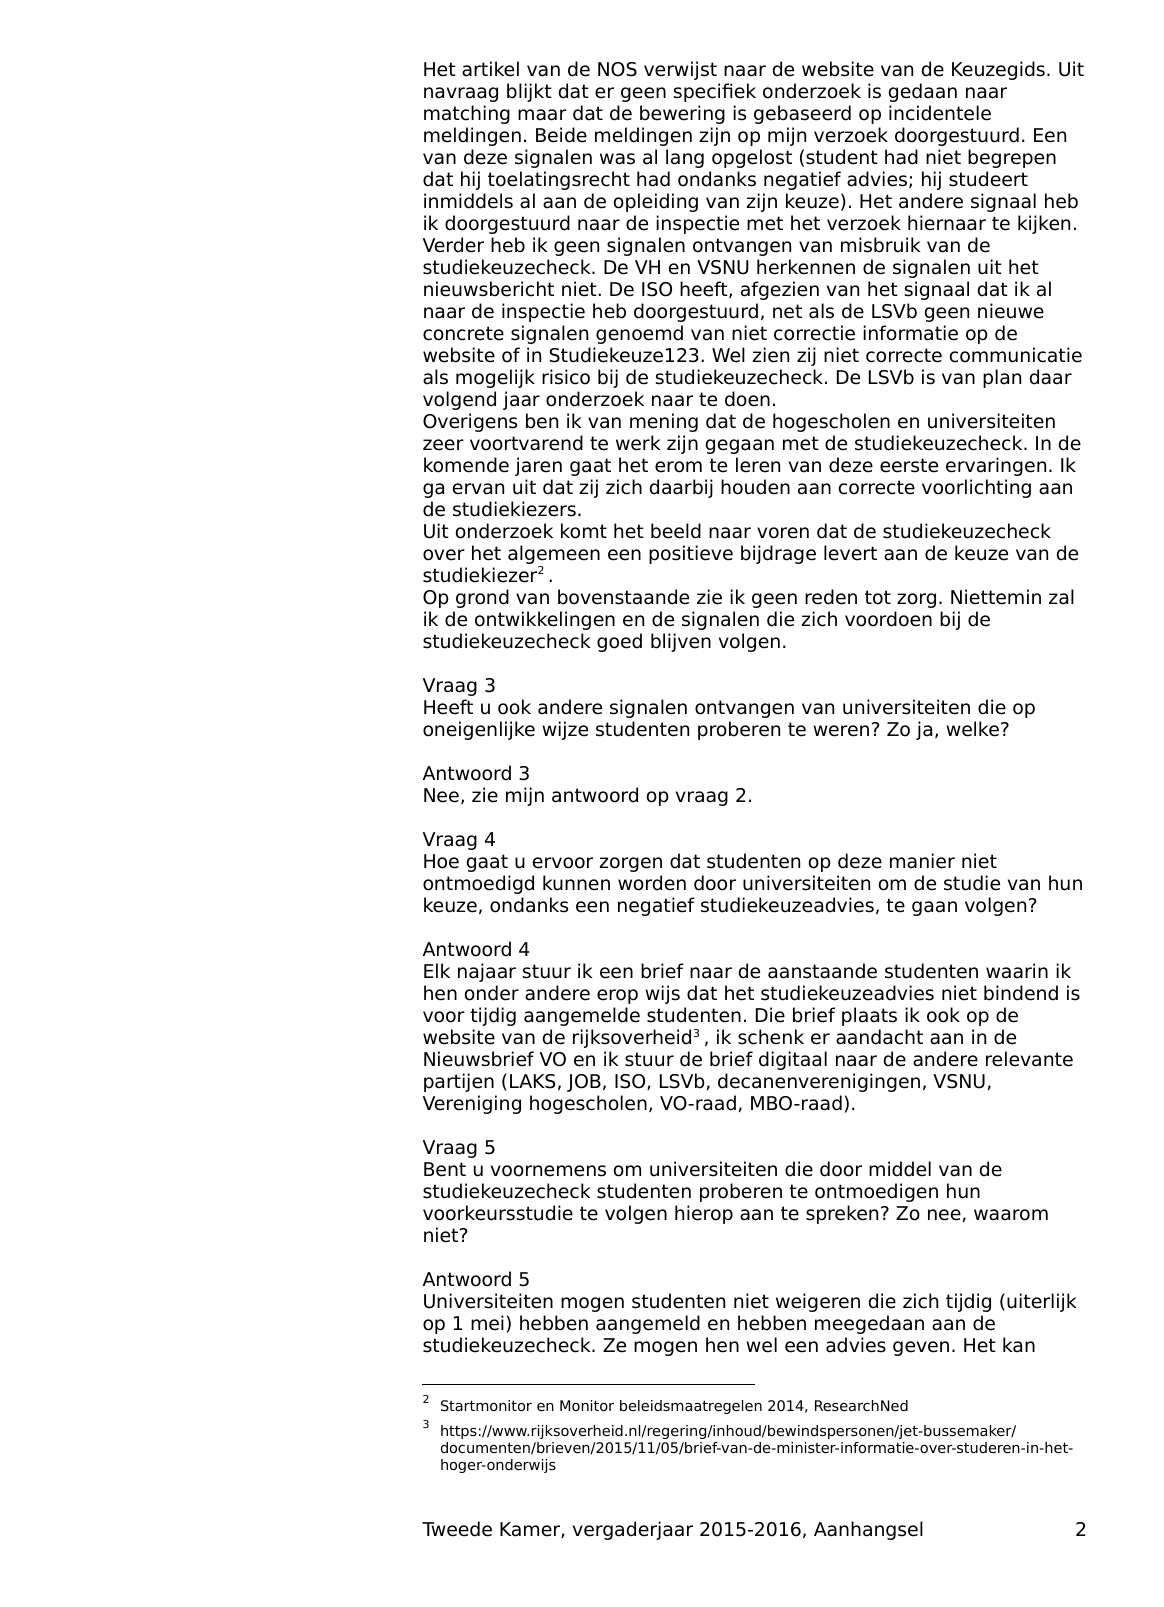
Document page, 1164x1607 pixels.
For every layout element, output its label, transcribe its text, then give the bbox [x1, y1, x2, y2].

text Overigens ben ik van mening dat de hogescholen en universiteiten zeer voortvarend te werk zijn gegaan met de studiekeuzecheck. In de komende jaren gaat het erom te leren van deze eerste ervaringen. Ik ga ervan uit dat zij zich daarbij houden aan correcte voorlichting aan de studiekiezers. [422, 411, 1087, 521]
text Uit onderzoek komt het beeld naar voren dat de studiekeuzecheck over het algemeen een positieve bijdrage levert aan de keuze van de studiekiezer. [422, 521, 1087, 587]
text Op grond van bovenstaande zie ik geen reden tot zorg. Niettemin zal ik de ontwikkelingen en de signalen die zich voordoen bij de studiekeuzecheck goed blijven volgen. [422, 587, 1087, 652]
text Antwoord 4 [422, 939, 1087, 961]
text Heeft u ook andere signalen ontvangen van universiteiten die op oneigenlijke wijze studenten proberen te weren? Zo ja, welke? [422, 697, 1087, 741]
text Antwoord 3 [422, 763, 1087, 785]
text Universiteiten mogen studenten niet weigeren die zich tijdig (uiterlijk op 1 mei) hebben aangemeld en hebben meegedaan aan de studiekeuzecheck. Ze mogen hen wel een advies geven. Het kan [422, 1291, 1087, 1357]
text Antwoord 5 [422, 1269, 1087, 1291]
text https://www.rijksoverheid.nl/regering/inhoud/bewindspersonen/jet-bussemaker/documenten/brieven/2015/11/05/brief-van-de-minister-informatie-over-studeren-in-het-hoger-onderwijs [422, 1418, 1087, 1474]
text Nee, zie mijn antwoord op vraag 2. [422, 785, 1087, 807]
text Vraag 5 [422, 1137, 1087, 1159]
text Startmonitor en Monitor beleidsmaatregelen 2014, ResearchNed [422, 1393, 1087, 1416]
text Het artikel van de NOS verwijst naar de website van de Keuzegids. Uit navraag blijkt dat er geen specifiek onderzoek is gedaan naar matching maar dat de bewering is gebaseerd op incidentele meldingen. Beide meldingen zijn op mijn verzoek doorgestuurd. Een van deze signalen was al lang opgelost (student had niet begrepen dat hij toelatingsrecht had ondanks negatief advies; hij studeert inmiddels al aan de opleiding van zijn keuze). Het andere signaal heb ik doorgestuurd naar de inspectie met het verzoek hiernaar te kijken. [422, 59, 1087, 235]
text Bent u voornemens om universiteiten die door middel van de studiekeuzecheck studenten proberen te ontmoedigen hun voorkeursstudie te volgen hierop aan te spreken? Zo nee, waarom niet? [422, 1159, 1087, 1247]
text Elk najaar stuur ik een brief naar de aanstaande studenten waarin ik hen onder andere erop wijs dat het studiekeuzeadvies niet bindend is voor tijdig aangemelde studenten. Die brief plaats ik ook op de website van de rijksoverheid, ik schenk er aandacht aan in de Nieuwsbrief VO en ik stuur de brief digitaal naar de andere relevante partijen (LAKS, JOB, ISO, LSVb, decanenverenigingen, VSNU, Vereniging hogescholen, VO-raad, MBO-raad). [422, 961, 1087, 1115]
text Verder heb ik geen signalen ontvangen van misbruik van de studiekeuzecheck. De VH en VSNU herkennen de signalen uit het nieuwsbericht niet. De ISO heeft, afgezien van het signaal dat ik al naar de inspectie heb doorgestuurd, net als de LSVb geen nieuwe concrete signalen genoemd van niet correctie informatie op de website of in Studiekeuze123. Wel zien zij niet correcte communicatie als mogelijk risico bij de studiekeuzecheck. De LSVb is van plan daar volgend jaar onderzoek naar te doen. [422, 235, 1087, 411]
text Vraag 4 [422, 829, 1087, 851]
text Hoe gaat u ervoor zorgen dat studenten op deze manier niet ontmoedigd kunnen worden door universiteiten om de studie van hun keuze, ondanks een negatief studiekeuzeadvies, te gaan volgen? [422, 851, 1087, 917]
text Vraag 3 [422, 675, 1087, 697]
